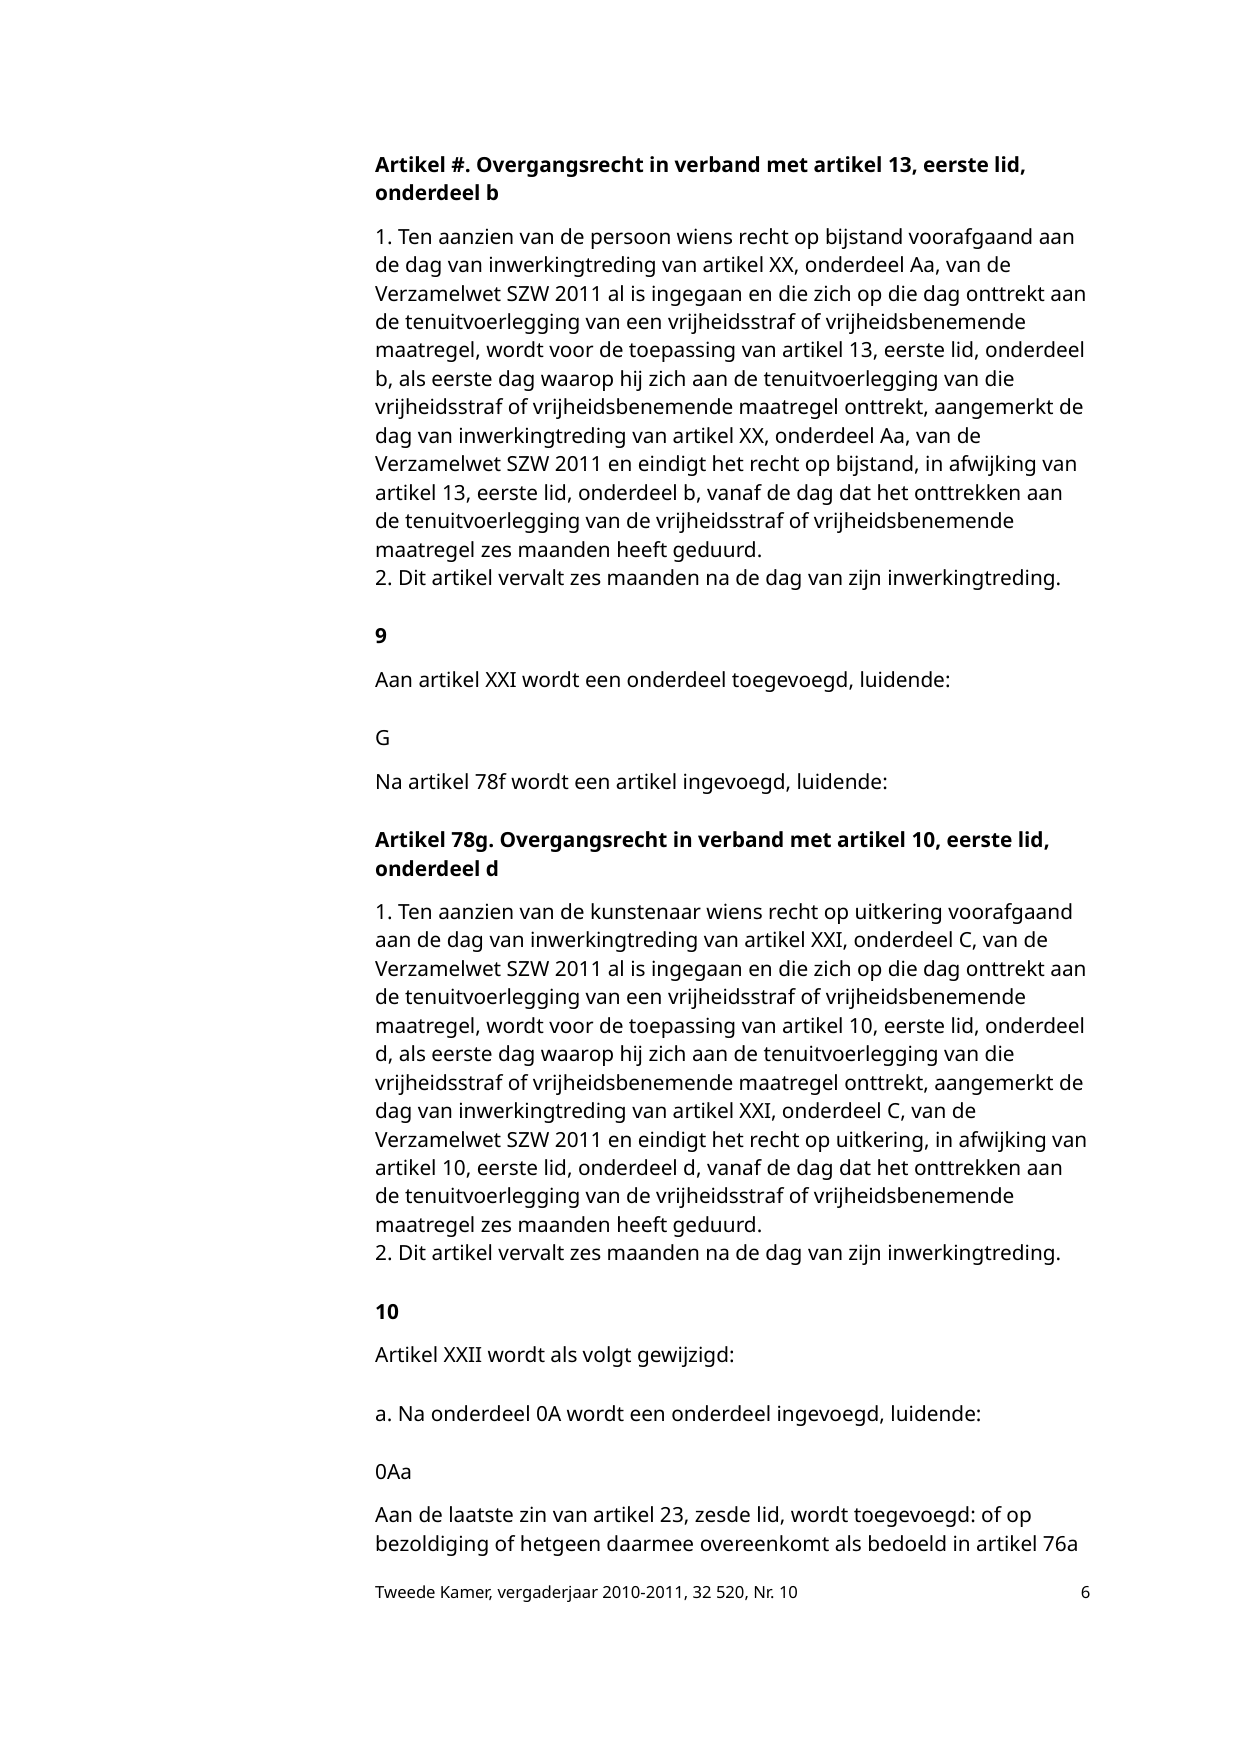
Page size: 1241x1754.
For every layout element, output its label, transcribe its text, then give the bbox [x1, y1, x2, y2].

text 9 [375, 622, 1090, 650]
text Na artikel 78f wordt een artikel ingevoegd, luidende: [375, 767, 1090, 795]
text 2. Dit artikel vervalt zes maanden na de dag van zijn inwerkingtreding. [375, 1238, 1090, 1267]
text Aan artikel XXI wordt een onderdeel toegevoegd, luidende: [375, 665, 1090, 693]
text a. Na onderdeel 0A wordt een onderdeel ingevoegd, luidende: [375, 1399, 1090, 1427]
text 1. Ten aanzien van de persoon wiens recht op bijstand voorafgaand aan de dag van inwerkingtreding van artikel XX, onderdeel Aa, van de Verzamelwet SZW 2011 al is ingegaan en die zich op die dag onttrekt aan de tenuitvoerlegging van een vrijheidsstraf of vrijheidsbenemende maatregel, wordt voor de toepassing van artikel 13, eerste lid, onderdeel b, als eerste dag waarop hij zich aan de tenuitvoerlegging van die vrijheidsstraf of vrijheidsbenemende maatregel onttrekt, aangemerkt de dag van inwerkingtreding van artikel XX, onderdeel Aa, van de Verzamelwet SZW 2011 en eindigt het recht op bijstand, in afwijking van artikel 13, eerste lid, onderdeel b, vanaf de dag dat het onttrekken aan de tenuitvoerlegging van de vrijheidsstraf of vrijheidsbenemende maatregel zes maanden heeft geduurd. [375, 222, 1090, 563]
text 10 [375, 1297, 1090, 1325]
text Artikel XXII wordt als volgt gewijzigd: [375, 1340, 1090, 1369]
text Artikel 78g. Overgangsrecht in verband met artikel 10, eerste lid, onderdeel d [375, 825, 1090, 882]
text 2. Dit artikel vervalt zes maanden na de dag van zijn inwerkingtreding. [375, 563, 1090, 592]
text Aan de laatste zin van artikel 23, zesde lid, wordt toegevoegd: of op bezoldiging of hetgeen daarmee overeenkomt als bedoeld in artikel 76a [375, 1501, 1090, 1557]
text Artikel #. Overgangsrecht in verband met artikel 13, eerste lid, onderdeel b [375, 150, 1090, 207]
text 0Aa [375, 1457, 1090, 1486]
text 1. Ten aanzien van de kunstenaar wiens recht op uitkering voorafgaand aan de dag van inwerkingtreding van artikel XXI, onderdeel C, van de Verzamelwet SZW 2011 al is ingegaan en die zich op die dag onttrekt aan de tenuitvoerlegging van een vrijheidsstraf of vrijheidsbenemende maatregel, wordt voor de toepassing van artikel 10, eerste lid, onderdeel d, als eerste dag waarop hij zich aan de tenuitvoerlegging van die vrijheidsstraf of vrijheidsbenemende maatregel onttrekt, aangemerkt de dag van inwerkingtreding van artikel XXI, onderdeel C, van de Verzamelwet SZW 2011 en eindigt het recht op uitkering, in afwijking van artikel 10, eerste lid, onderdeel d, vanaf de dag dat het onttrekken aan de tenuitvoerlegging van de vrijheidsstraf of vrijheidsbenemende maatregel zes maanden heeft geduurd. [375, 897, 1090, 1238]
text G [375, 723, 1090, 752]
